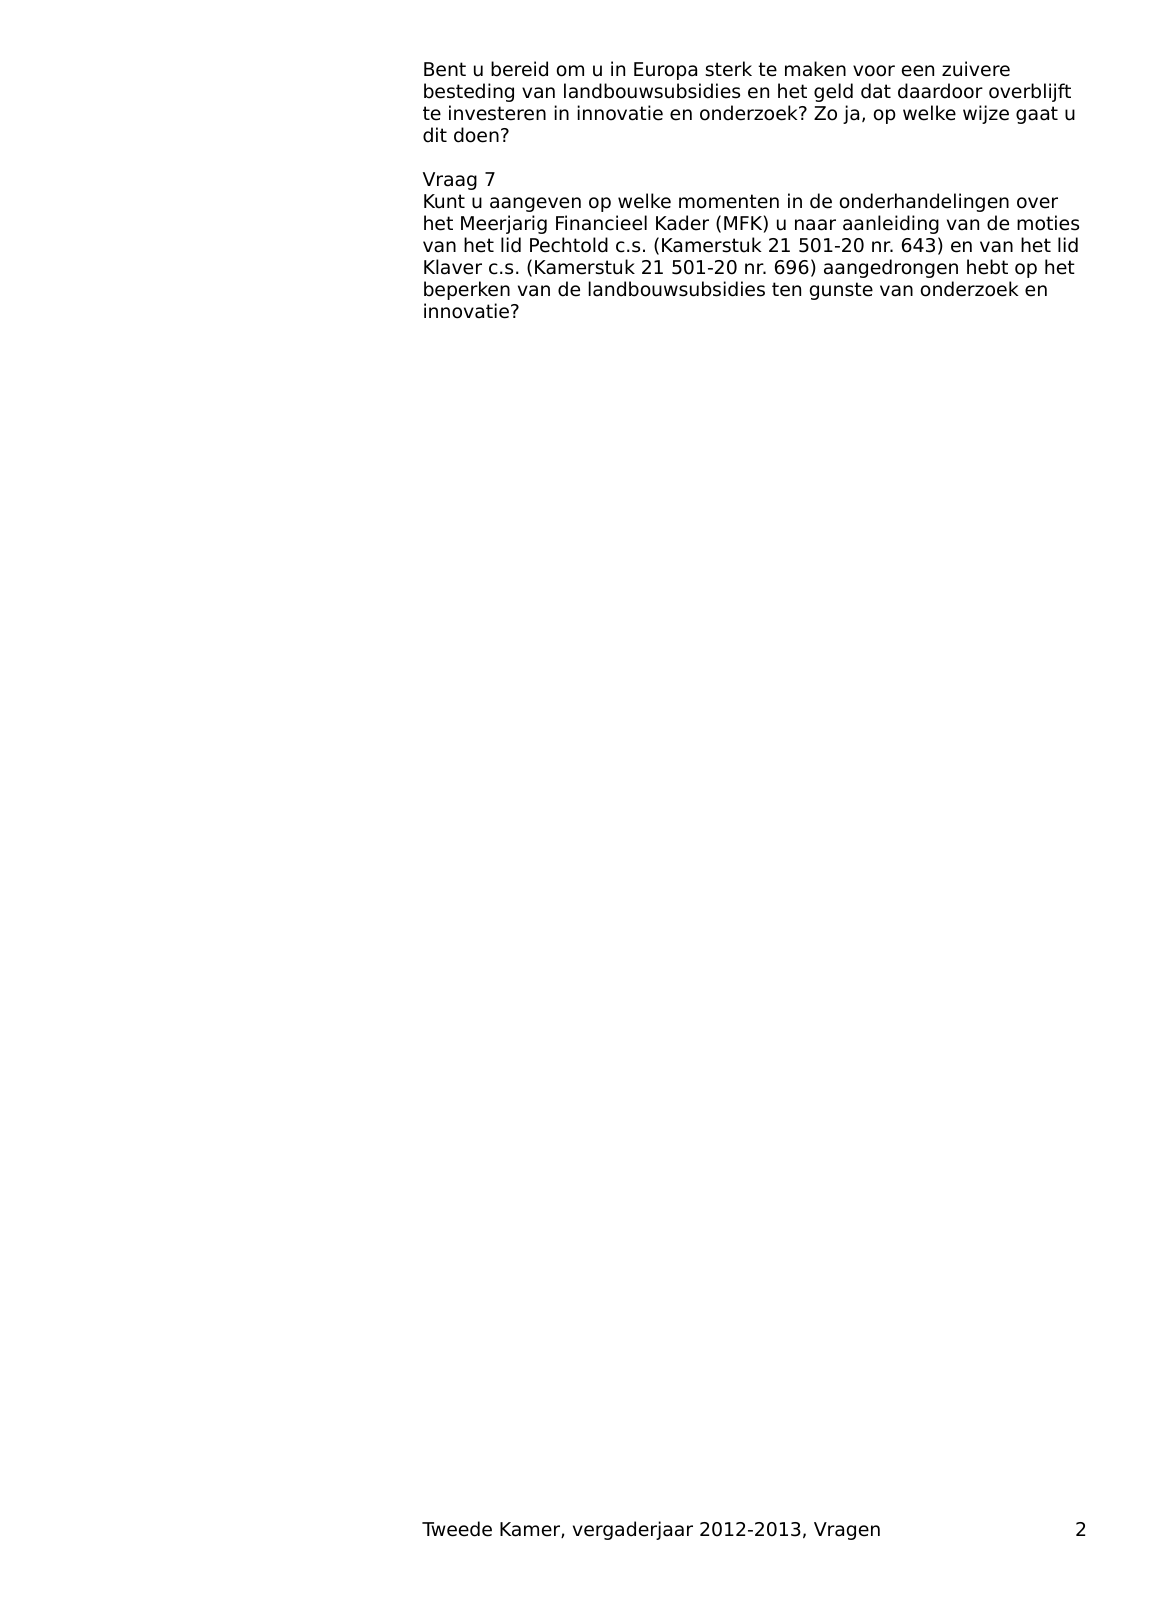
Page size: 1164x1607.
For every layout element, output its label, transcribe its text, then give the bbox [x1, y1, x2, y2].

text Vraag 7 [422, 169, 1087, 191]
text Kunt u aangeven op welke momenten in de onderhandelingen over het Meerjarig Financieel Kader (MFK) u naar aanleiding van de moties van het lid Pechtold c.s. (Kamerstuk 21 501-20 nr. 643) en van het lid Klaver c.s. (Kamerstuk 21 501-20 nr. 696) aangedrongen hebt op het beperken van de landbouwsubsidies ten gunste van onderzoek en innovatie? [422, 191, 1087, 323]
text Bent u bereid om u in Europa sterk te maken voor een zuivere besteding van landbouwsubsidies en het geld dat daardoor overblijft te investeren in innovatie en onderzoek? Zo ja, op welke wijze gaat u dit doen? [422, 59, 1087, 147]
